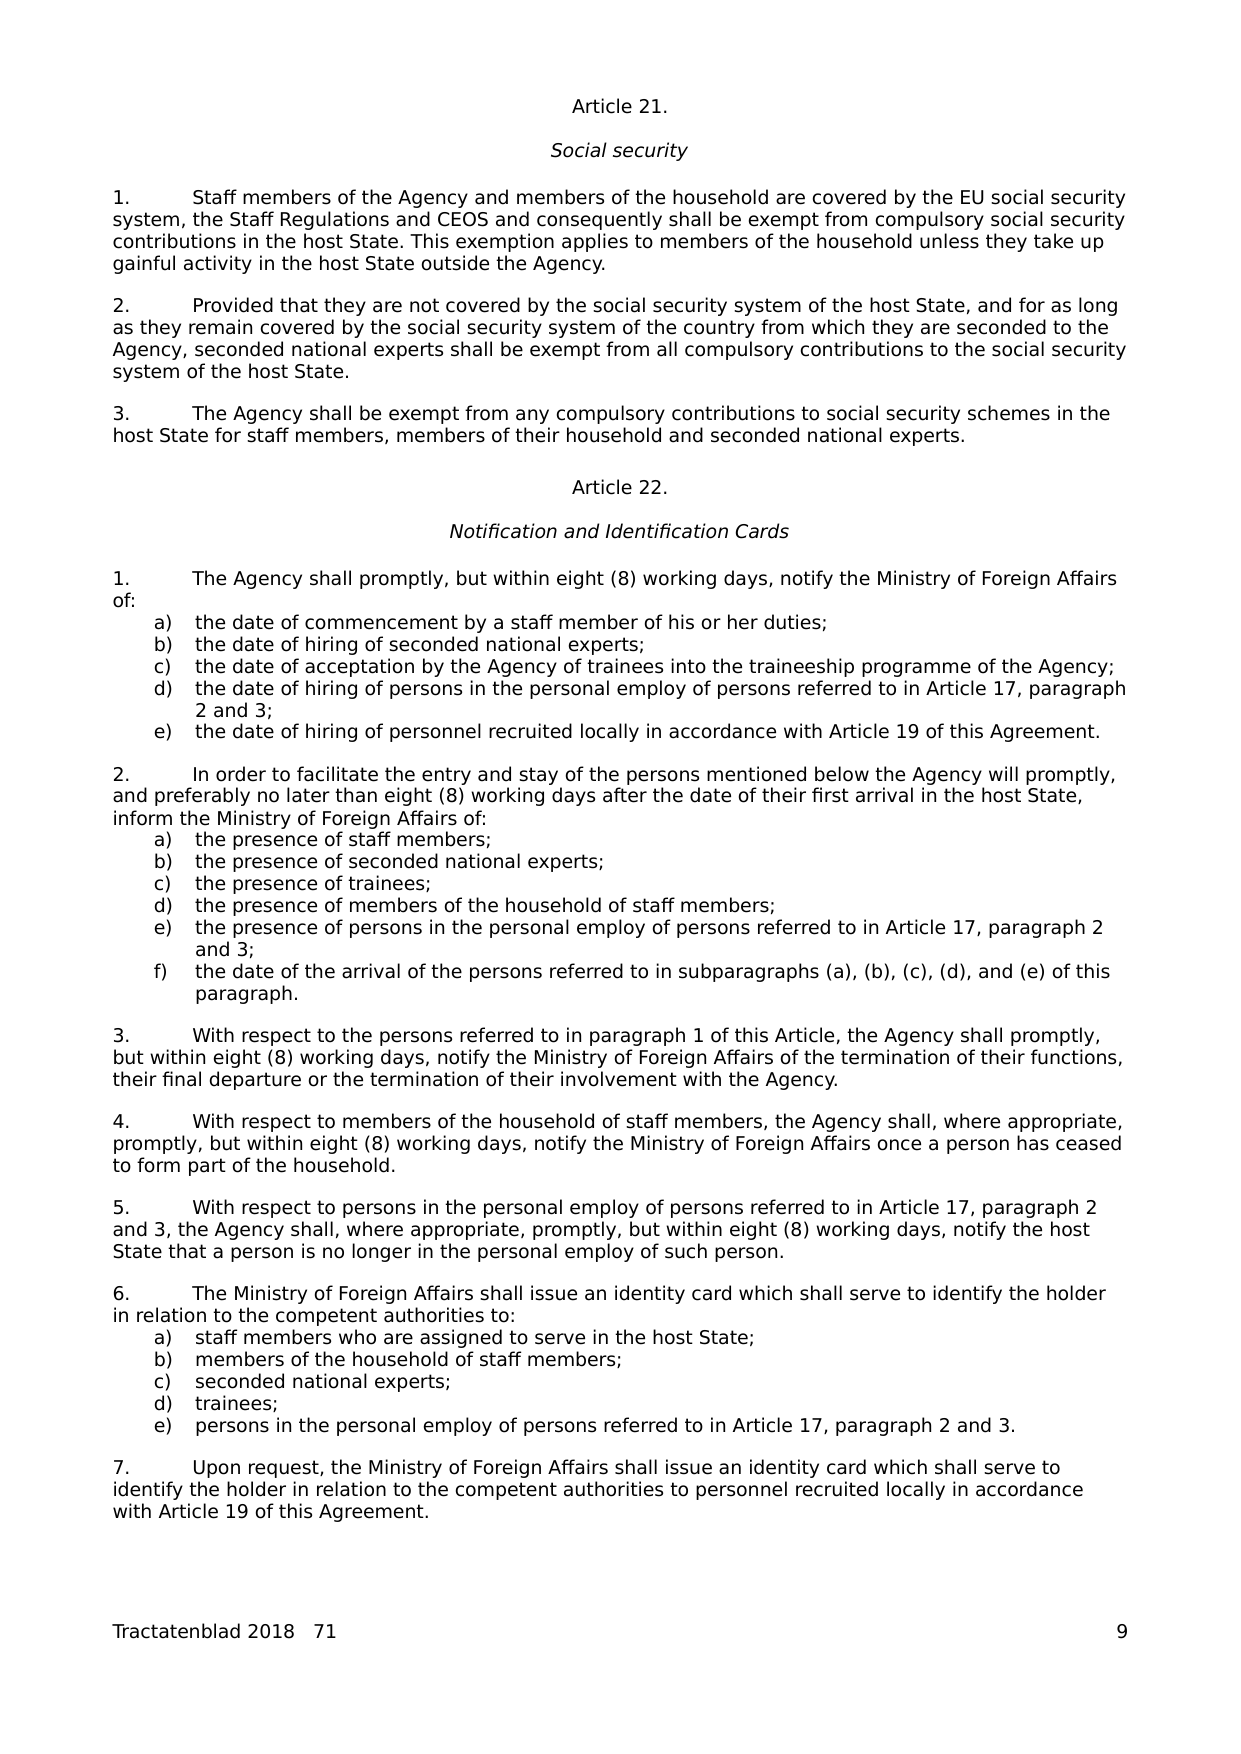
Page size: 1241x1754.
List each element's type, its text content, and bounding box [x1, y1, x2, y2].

text 1. The Agency shall promptly, but within eight (8) working days, notify the Ministry of Foreign Affairs of: [112, 568, 1128, 612]
text e) the date of hiring of personnel recruited locally in accordance with Article 19 of this Agreement. [153, 721, 1128, 743]
text c) seconded national experts; [153, 1371, 1128, 1393]
text 4. With respect to members of the household of staff members, the Agency shall, where appropriate, promptly, but within eight (8) working days, notify the Ministry of Foreign Affairs once a person has ceased to form part of the household. [112, 1111, 1128, 1177]
text a) the date of commencement by a staff member of his or her duties; [153, 612, 1128, 633]
text 5. With respect to persons in the personal employ of persons referred to in Article 17, paragraph 2 and 3, the Agency shall, where appropriate, promptly, but within eight (8) working days, notify the host State that a person is no longer in the personal employ of such person. [112, 1197, 1128, 1263]
text 7. Upon request, the Ministry of Foreign Affairs shall issue an identity card which shall serve to identify the holder in relation to the competent authorities to personnel recruited locally in accordance with Article 19 of this Agreement. [112, 1457, 1128, 1523]
text b) members of the household of staff members; [153, 1349, 1128, 1371]
text b) the date of hiring of seconded national experts; [153, 633, 1128, 656]
text 1. Staff members of the Agency and members of the household are covered by the EU social security system, the Staff Regulations and CEOS and consequently shall be exempt from compulsory social security contributions in the host State. This exemption applies to members of the household unless they take up gainful activity in the host State outside the Agency. [112, 187, 1128, 275]
text d) trainees; [153, 1393, 1128, 1415]
text c) the date of acceptation by the Agency of trainees into the traineeship programme of the Agency; [153, 656, 1128, 677]
text 3. With respect to the persons referred to in paragraph 1 of this Article, the Agency shall promptly, but within eight (8) working days, notify the Ministry of Foreign Affairs of the termination of their functions, their final departure or the termination of their involvement with the Agency. [112, 1025, 1128, 1091]
text a) staff members who are assigned to serve in the host State; [153, 1327, 1128, 1349]
text d) the presence of members of the household of staff members; [153, 895, 1128, 917]
text f) the date of the arrival of the persons referred to in subparagraphs (a), (b), (c), (d), and (e) of this paragraph. [153, 961, 1128, 1005]
text b) the presence of seconded national experts; [153, 851, 1128, 873]
text e) persons in the personal employ of persons referred to in Article 17, paragraph 2 and 3. [153, 1415, 1128, 1437]
text c) the presence of trainees; [153, 873, 1128, 895]
text 3. The Agency shall be exempt from any compulsory contributions to social security schemes in the host State for staff members, members of their household and seconded national experts. [112, 403, 1128, 447]
subtitle Article 21. Social security [112, 96, 1128, 162]
text d) the date of hiring of persons in the personal employ of persons referred to in Article 17, paragraph 2 and 3; [153, 677, 1128, 721]
text 6. The Ministry of Foreign Affairs shall issue an identity card which shall serve to identify the holder in relation to the competent authorities to: [112, 1283, 1128, 1327]
text a) the presence of staff members; [153, 829, 1128, 851]
text 2. Provided that they are not covered by the social security system of the host State, and for as long as they remain covered by the social security system of the country from which they are seconded to the Agency, seconded national experts shall be exempt from all compulsory contributions to the social security system of the host State. [112, 295, 1128, 383]
text e) the presence of persons in the personal employ of persons referred to in Article 17, paragraph 2 and 3; [153, 917, 1128, 961]
subtitle Article 22. Notification and Identification Cards [112, 477, 1128, 543]
text 2. In order to facilitate the entry and stay of the persons mentioned below the Agency will promptly, and preferably no later than eight (8) working days after the date of their first arrival in the host State, inform the Ministry of Foreign Affairs of: [112, 763, 1128, 829]
